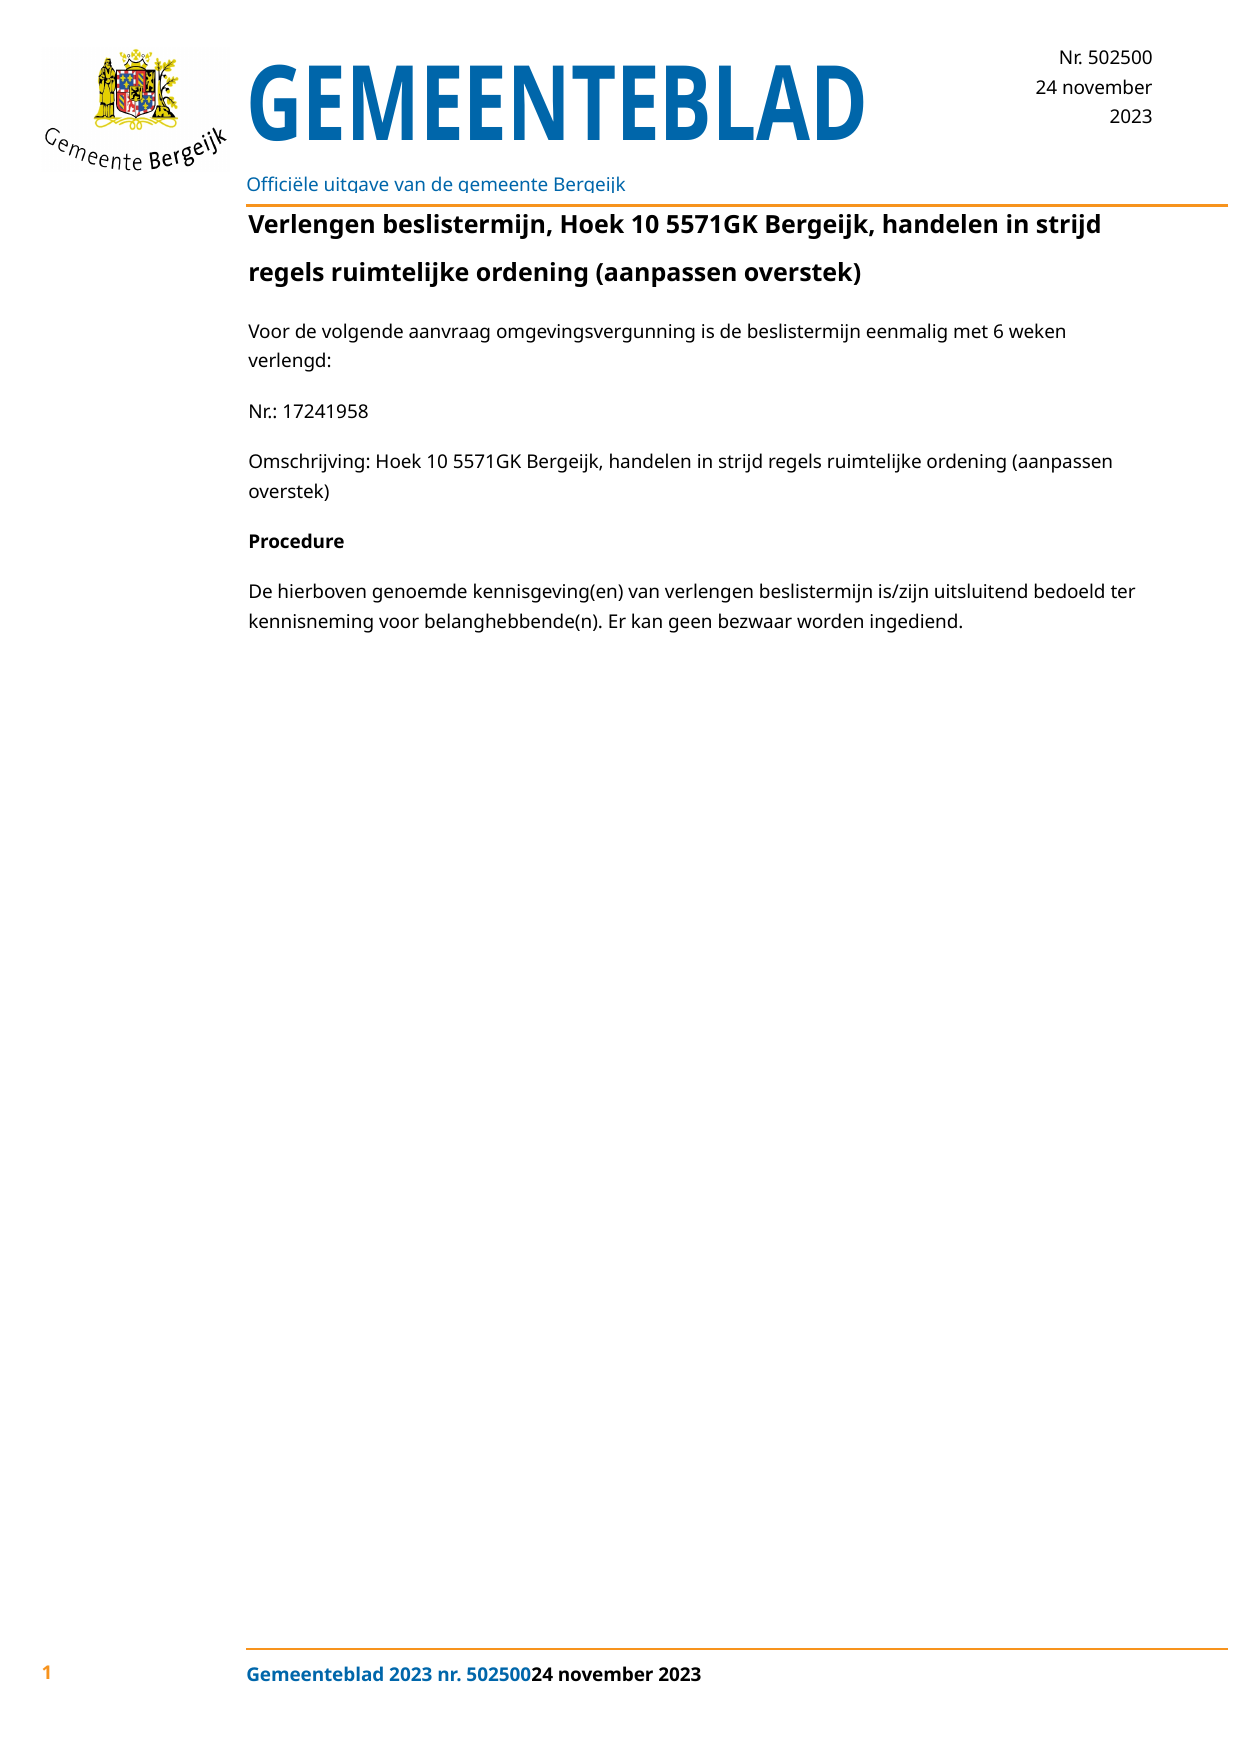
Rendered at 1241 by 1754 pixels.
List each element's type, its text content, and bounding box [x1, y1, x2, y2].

text Voor de volgende aanvraag omgevingsvergunning is de beslistermijn eenmalig met 6 weken verlengd: [248, 318, 1152, 373]
picture [41, 47, 231, 172]
text Procedure [248, 528, 1152, 554]
text Verlengen beslistermijn, Hoek 10 5571GK Bergeijk, handelen in strijd regels ruimtelijke ordening (aanpassen overstek) [248, 207, 1152, 288]
text Omschrijving: Hoek 10 5571GK Bergeijk, handelen in strijd regels ruimtelijke ordening (aanpassen overstek) [248, 448, 1152, 504]
text De hierboven genoemde kennisgeving(en) van verlengen beslistermijn is/zijn uitsluitend bedoeld ter kennisneming voor belanghebbende(n). Er kan geen bezwaar worden ingediend. [248, 579, 1152, 634]
text Nr.: 17241958 [248, 398, 1152, 424]
